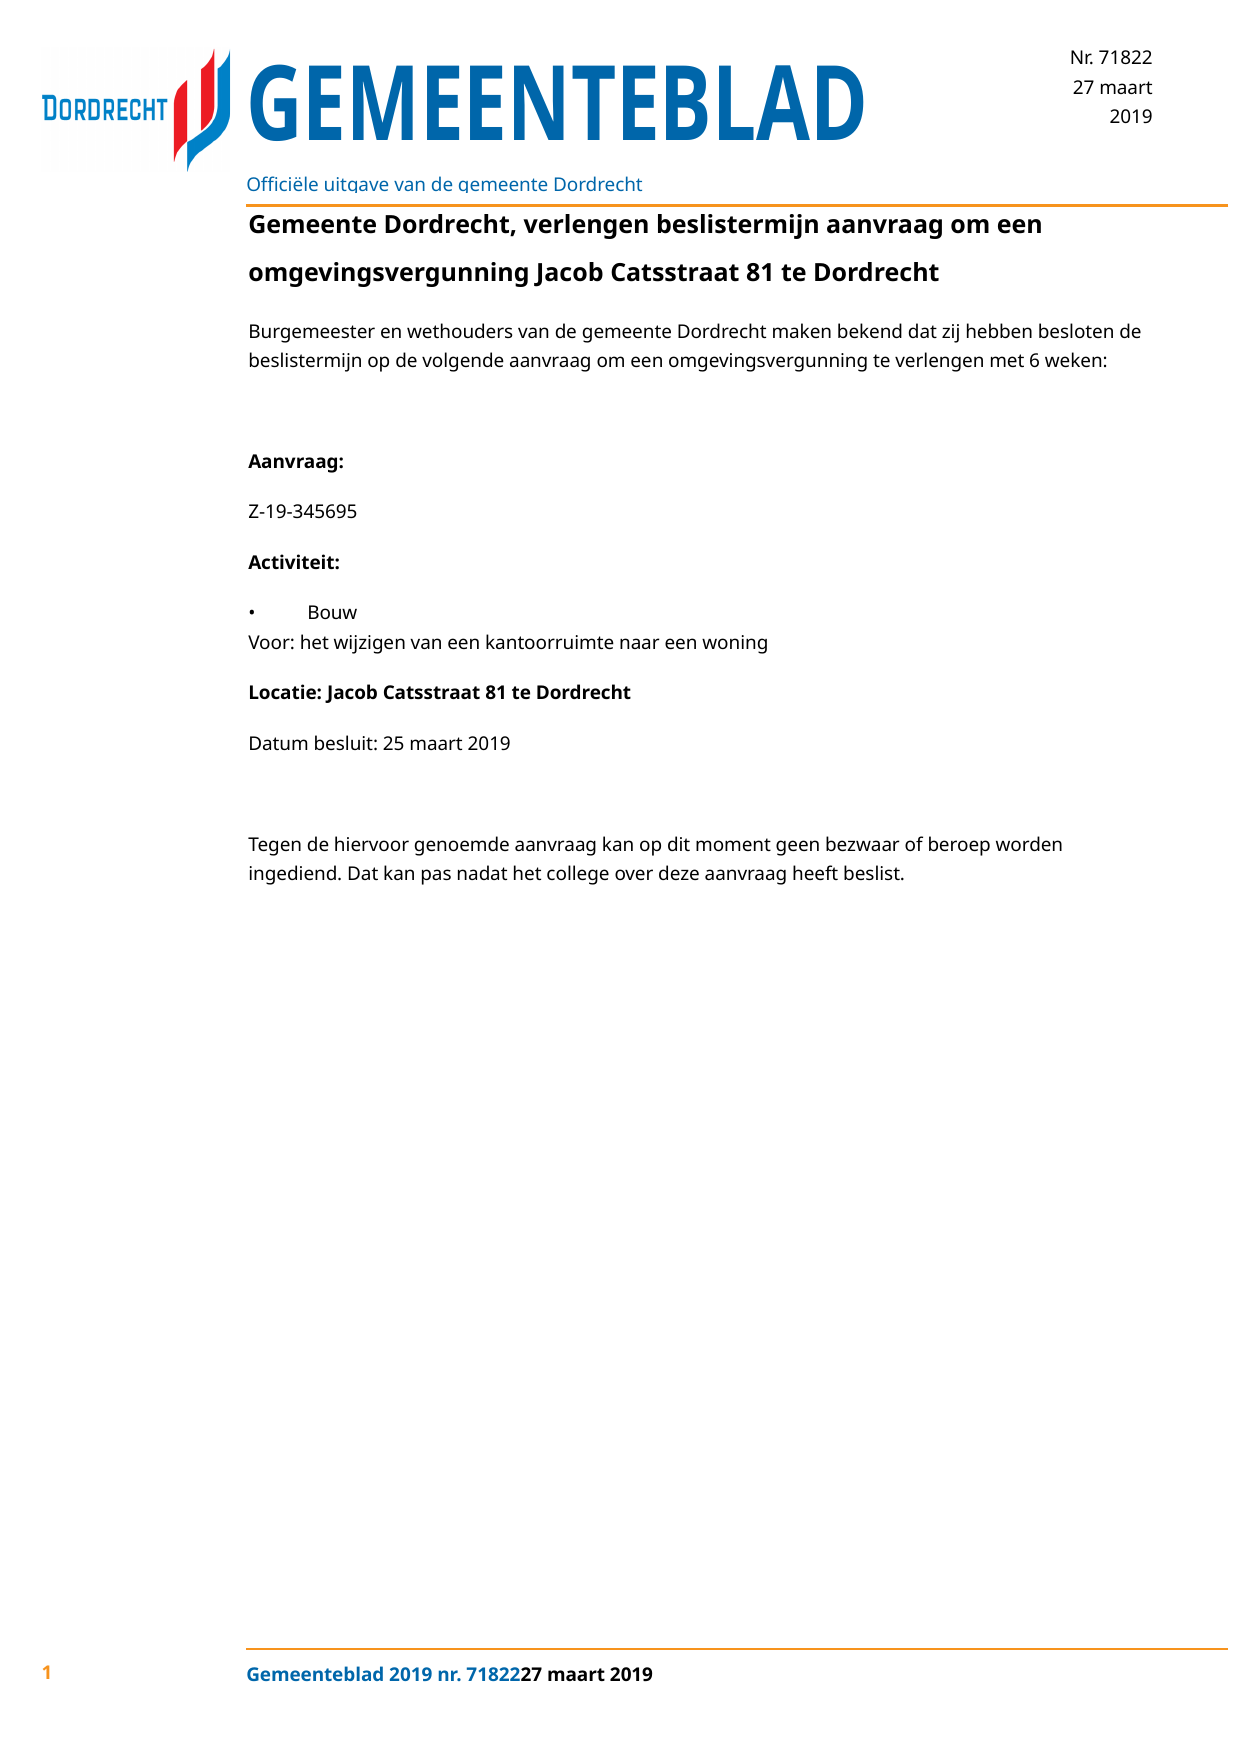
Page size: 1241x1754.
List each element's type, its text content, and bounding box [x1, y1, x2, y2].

text Aanvraag: [248, 448, 1152, 474]
text Z-19-345695 [248, 499, 1152, 524]
picture [41, 47, 231, 172]
text Datum besluit: 25 maart 2019 [248, 730, 1152, 756]
text Locatie: Jacob Catsstraat 81 te Dordrecht [248, 679, 1152, 705]
text Activiteit: [248, 549, 1152, 575]
text Gemeente Dordrecht, verlengen beslistermijn aanvraag om een omgevingsvergunning Jacob Catsstraat 81 te Dordrecht [248, 207, 1152, 288]
list Bouw [248, 599, 1152, 625]
text Tegen de hiervoor genoemde aanvraag kan op dit moment geen bezwaar of beroep worden ingediend. Dat kan pas nadat het college over deze aanvraag heeft beslist. [248, 831, 1152, 886]
text Burgemeester en wethouders van de gemeente Dordrecht maken bekend dat zij hebben besloten de beslistermijn op de volgende aanvraag om een omgevingsvergunning te verlengen met 6 weken: [248, 318, 1152, 373]
text Voor: het wijzigen van een kantoorruimte naar een woning [248, 629, 1152, 655]
